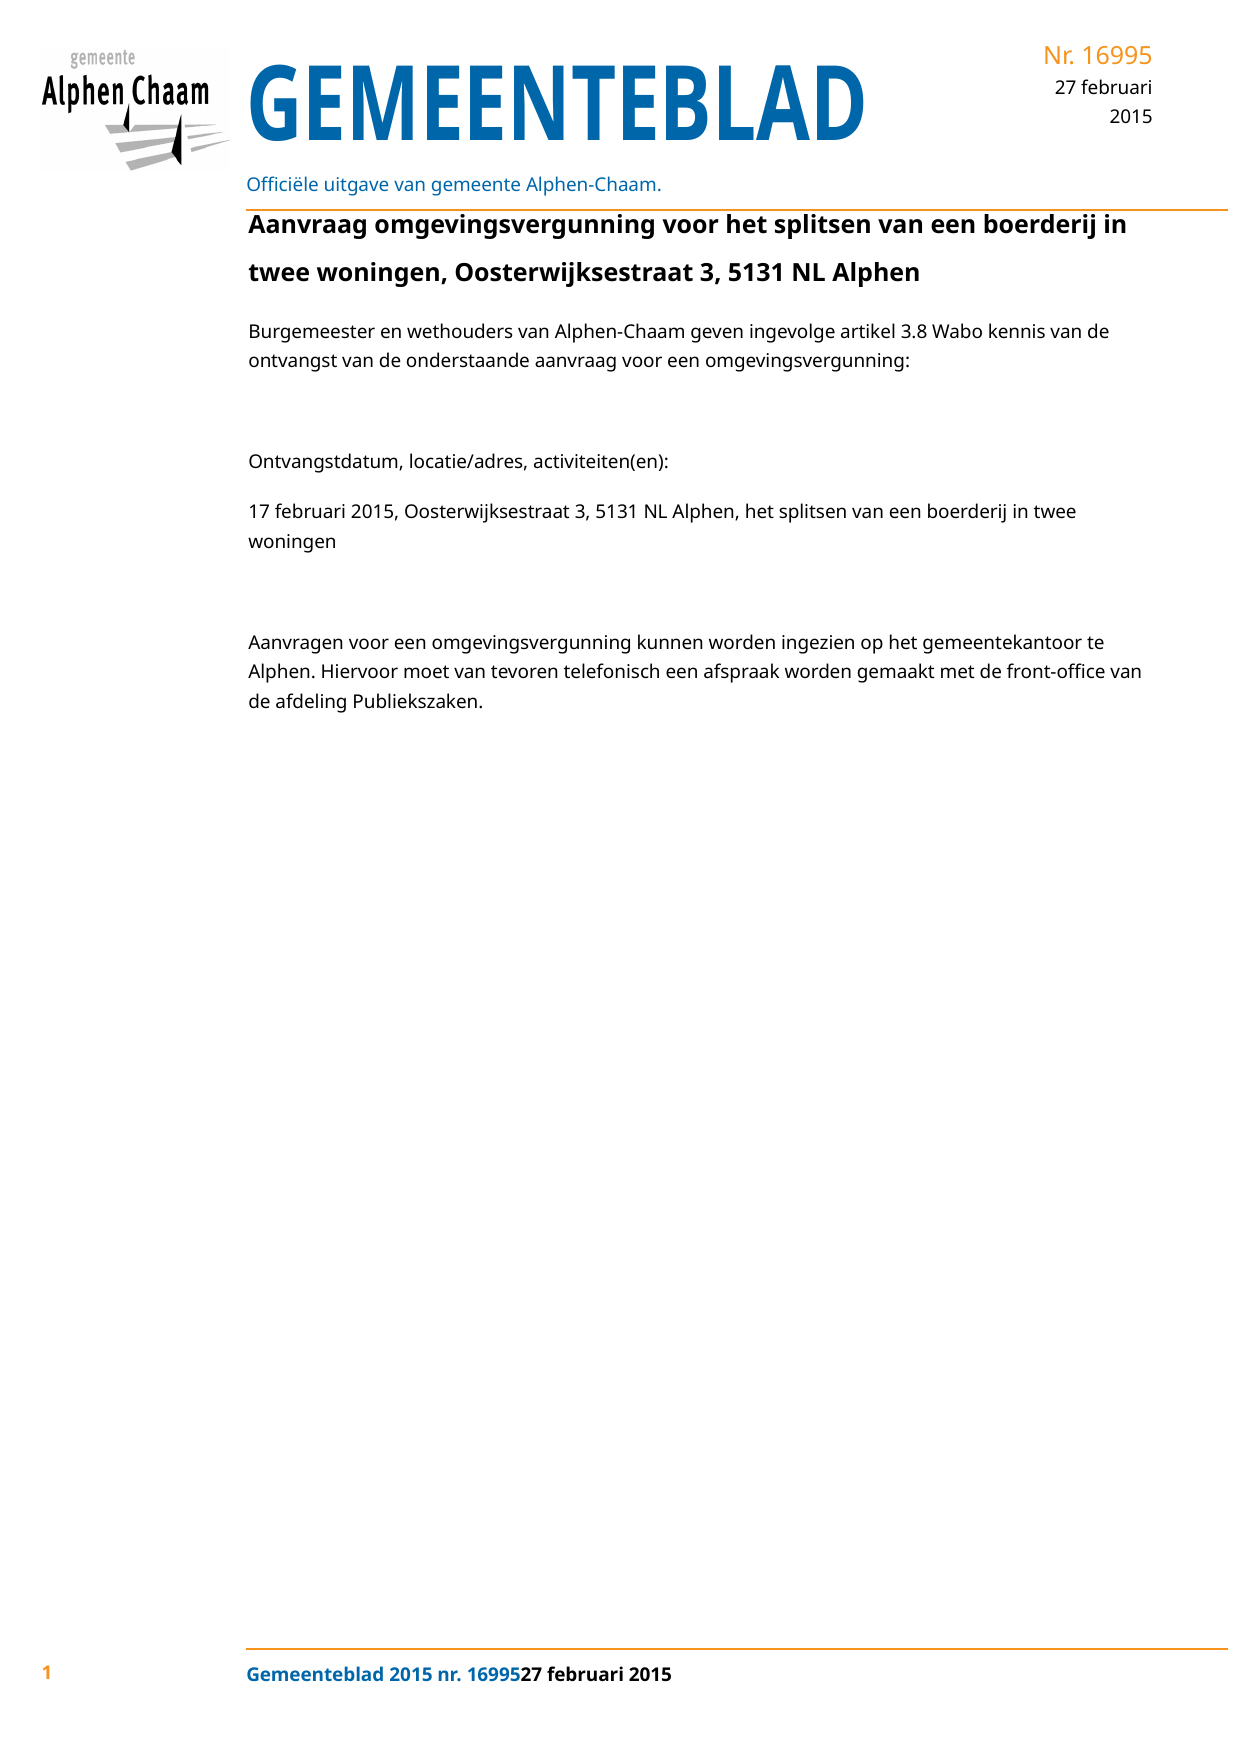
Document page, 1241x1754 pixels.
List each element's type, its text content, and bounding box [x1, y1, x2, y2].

text Burgemeester en wethouders van Alphen-Chaam geven ingevolge artikel 3.8 Wabo kennis van de ontvangst van de onderstaande aanvraag voor een omgevingsvergunning: [248, 318, 1152, 373]
text 17 februari 2015, Oosterwijksestraat 3, 5131 NL Alphen, het splitsen van een boerderij in twee woningen [248, 499, 1152, 554]
text Aanvragen voor een omgevingsvergunning kunnen worden ingezien op het gemeentekantoor te Alphen. Hiervoor moet van tevoren telefonisch een afspraak worden gemaakt met de front-office van de afdeling Publiekszaken. [248, 629, 1152, 714]
text Ontvangstdatum, locatie/adres, activiteiten(en): [248, 448, 1152, 474]
picture [41, 47, 231, 172]
text Aanvraag omgevingsvergunning voor het splitsen van een boerderij in twee woningen, Oosterwijksestraat 3, 5131 NL Alphen [248, 211, 1152, 288]
